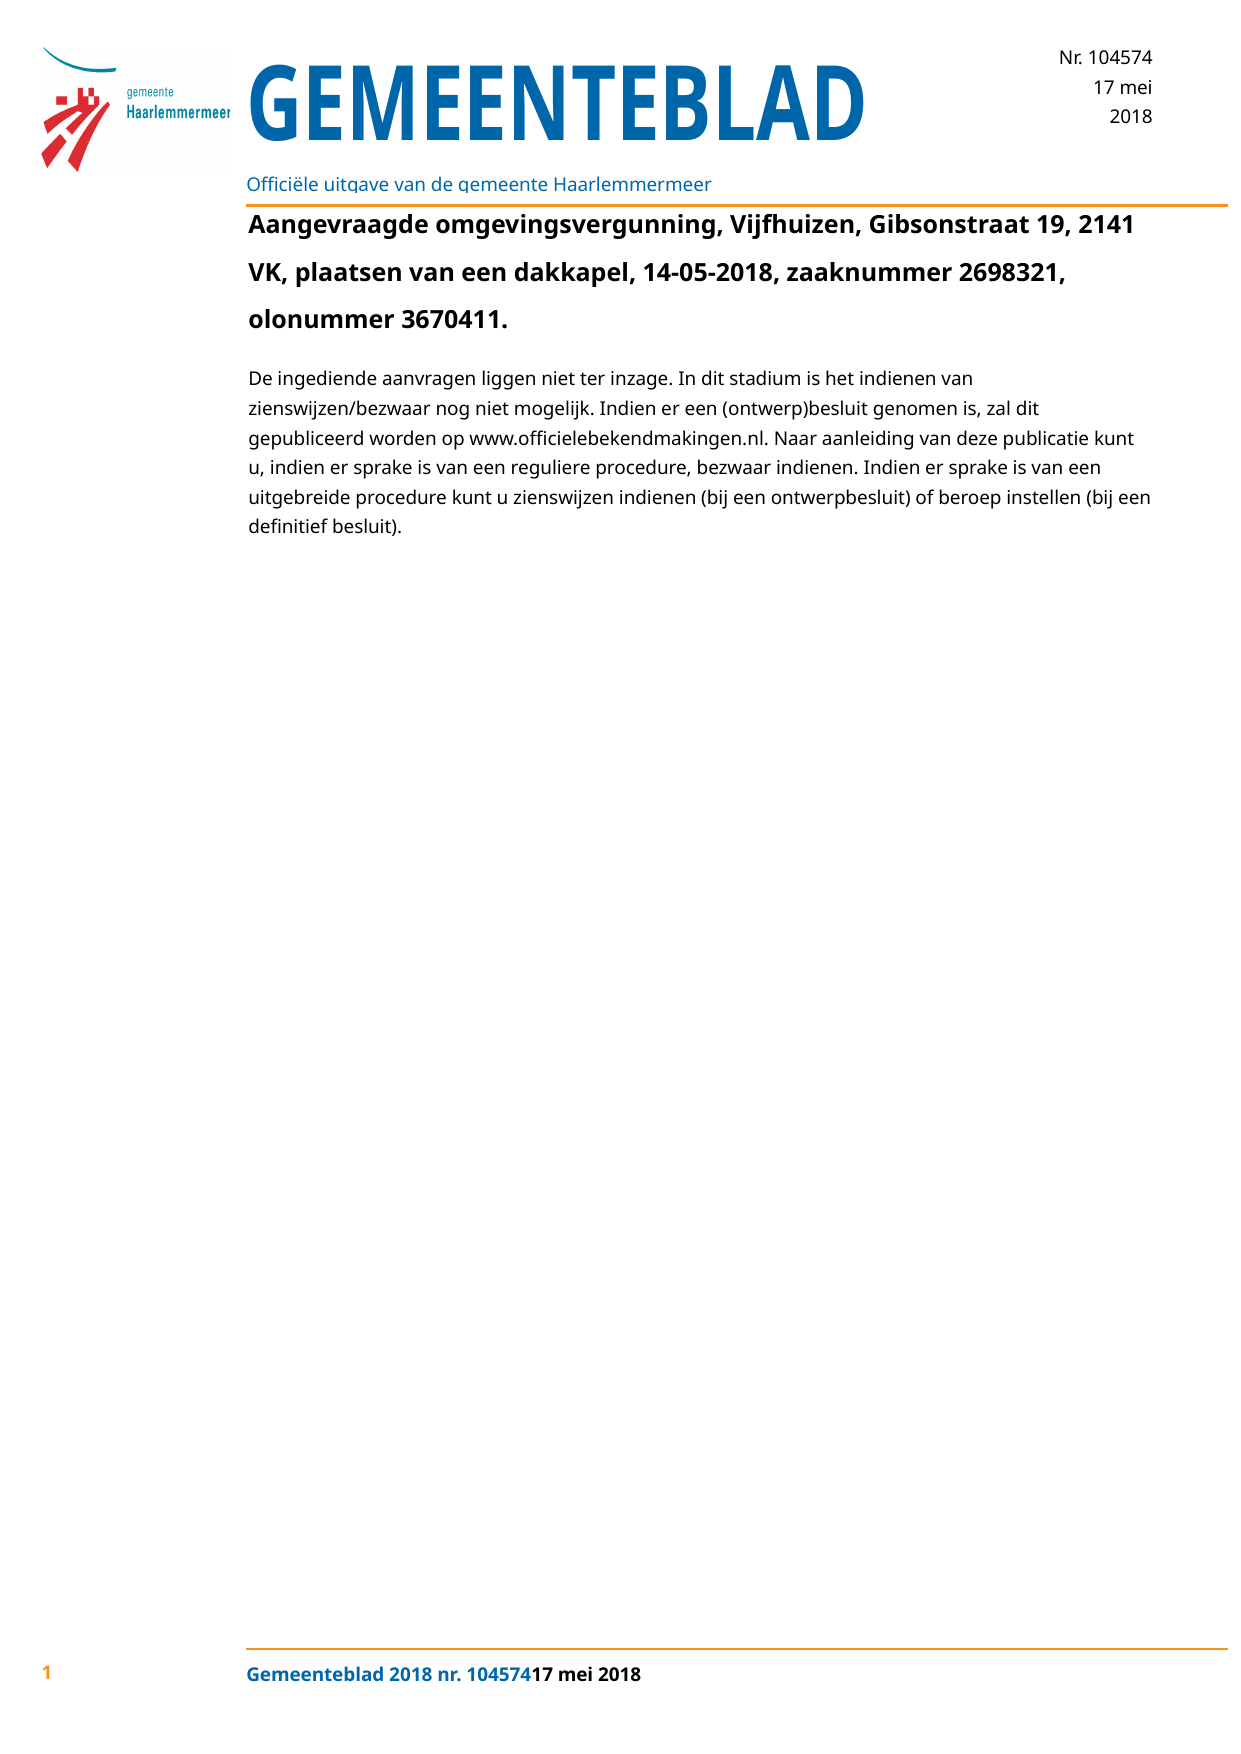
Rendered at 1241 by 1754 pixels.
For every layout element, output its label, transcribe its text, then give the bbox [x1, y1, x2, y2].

text De ingediende aanvragen liggen niet ter inzage. In dit stadium is het indienen van zienswijzen/bezwaar nog niet mogelijk. Indien er een (ontwerp)besluit genomen is, zal dit gepubliceerd worden op www.officielebekendmakingen.nl. Naar aanleiding van deze publicatie kunt u, indien er sprake is van een reguliere procedure, bezwaar indienen. Indien er sprake is van een uitgebreide procedure kunt u zienswijzen indienen (bij een ontwerpbesluit) of beroep instellen (bij een definitief besluit). [248, 366, 1152, 539]
text Aangevraagde omgevingsvergunning, Vijfhuizen, Gibsonstraat 19, 2141 VK, plaatsen van een dakkapel, 14-05-2018, zaaknummer 2698321, olonummer 3670411. [248, 207, 1152, 336]
picture [41, 47, 231, 172]
